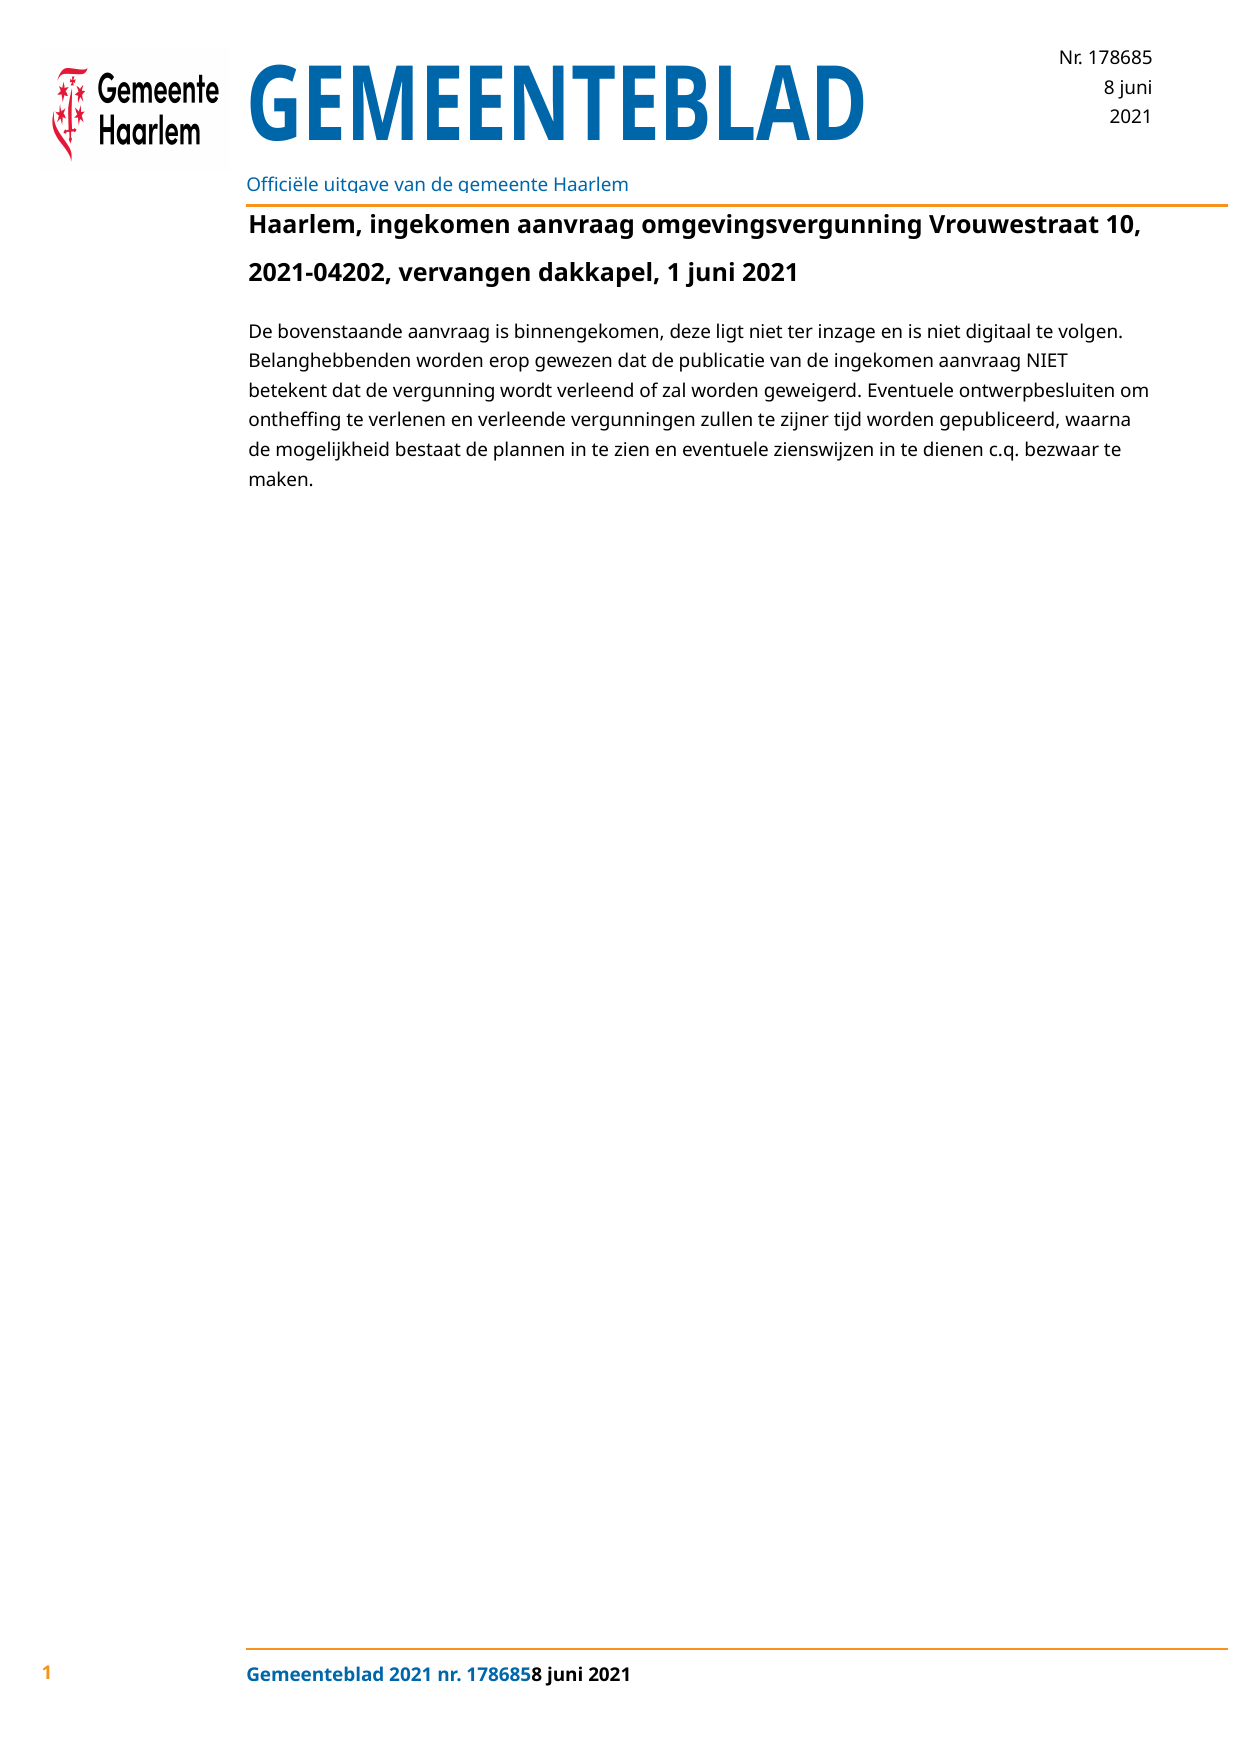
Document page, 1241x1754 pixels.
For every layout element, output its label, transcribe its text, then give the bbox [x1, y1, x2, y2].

text Haarlem, ingekomen aanvraag omgevingsvergunning Vrouwestraat 10, 2021-04202, vervangen dakkapel, 1 juni 2021 [248, 207, 1152, 288]
picture [41, 47, 231, 172]
text De bovenstaande aanvraag is binnengekomen, deze ligt niet ter inzage en is niet digitaal te volgen. Belanghebbenden worden erop gewezen dat de publicatie van de ingekomen aanvraag NIET betekent dat de vergunning wordt verleend of zal worden geweigerd. Eventuele ontwerpbesluiten om ontheffing te verlenen en verleende vergunningen zullen te zijner tijd worden gepubliceerd, waarna de mogelijkheid bestaat de plannen in te zien en eventuele zienswijzen in te dienen c.q. bezwaar te maken. [248, 318, 1152, 492]
